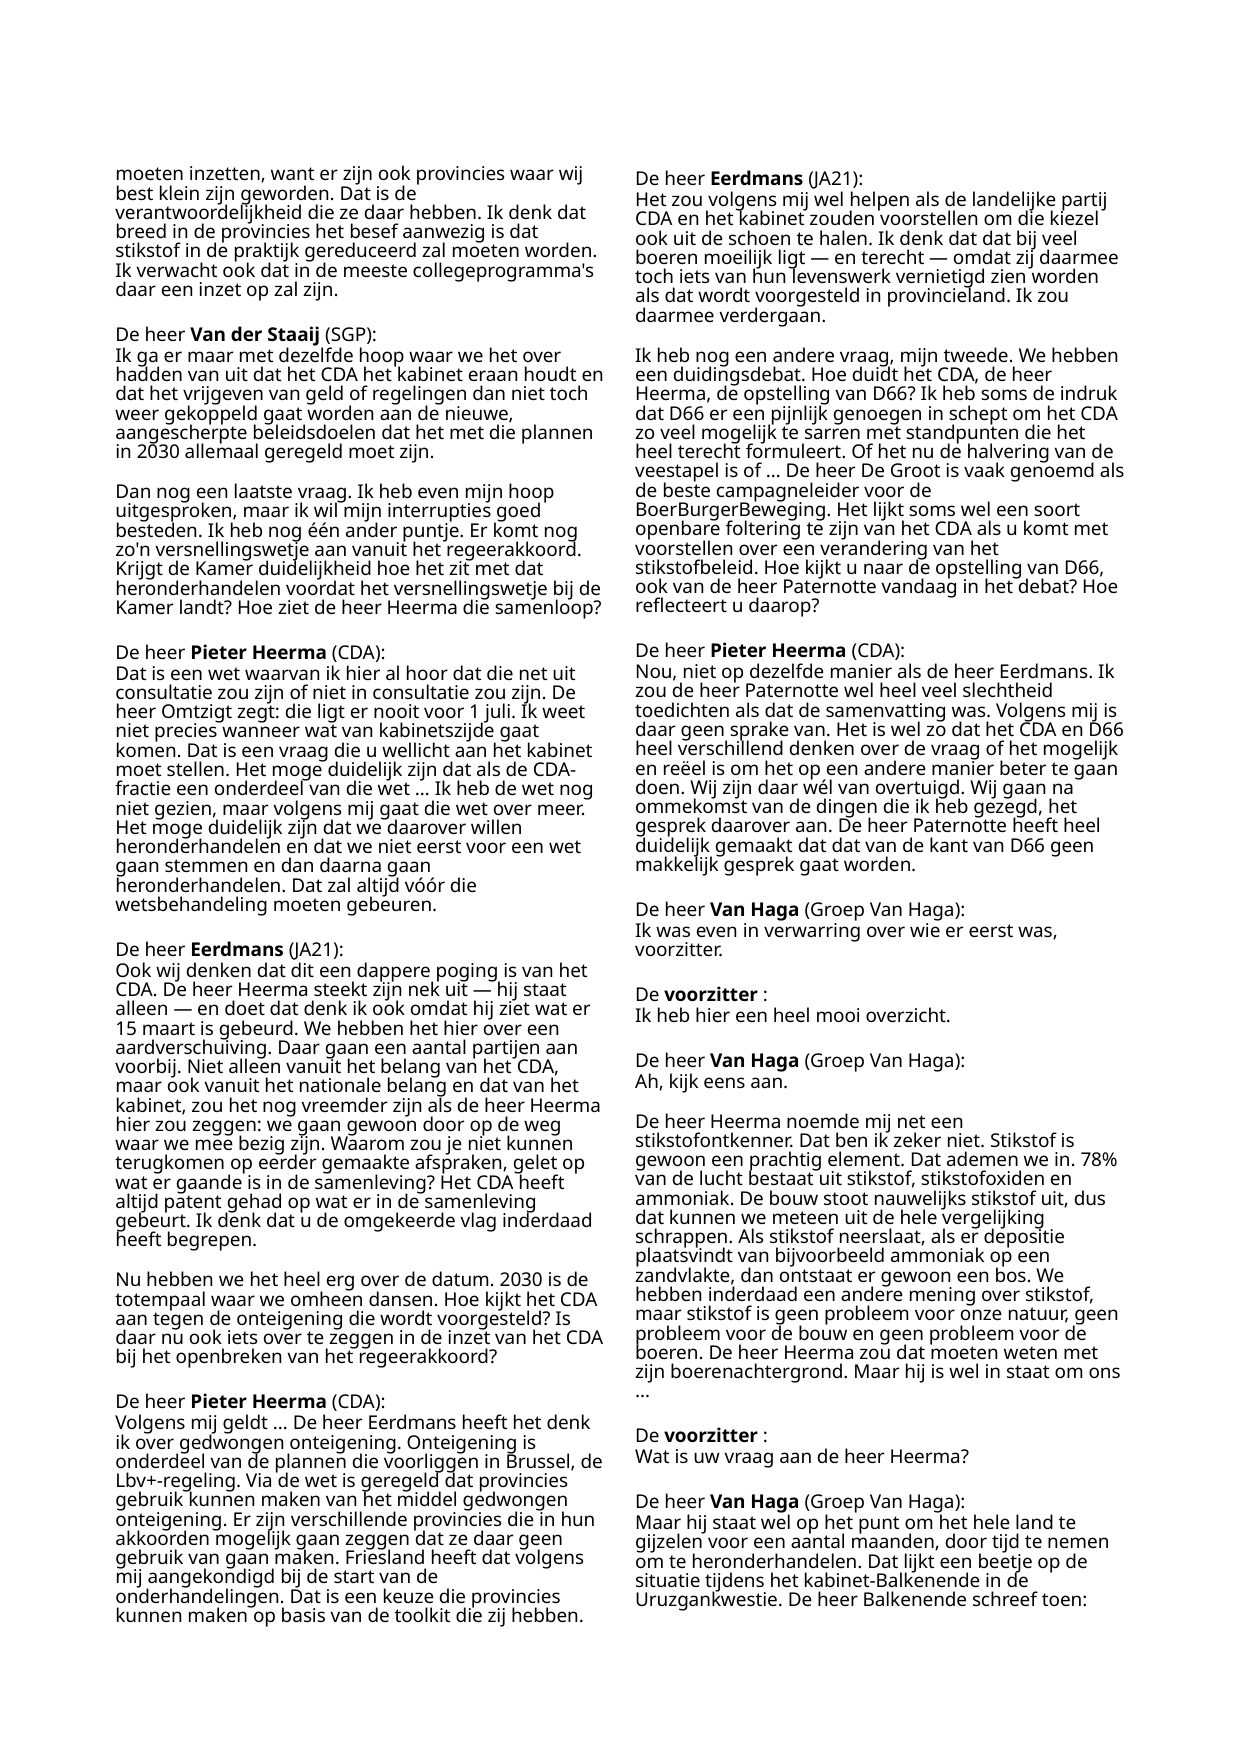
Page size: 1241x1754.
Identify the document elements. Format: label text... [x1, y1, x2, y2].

text Ah, kijk eens aan. [635, 1073, 1125, 1092]
text Ook wij denken dat dit een dappere poging is van het CDA. De heer Heerma steekt zijn nek uit — hij staat alleen — en doet dat denk ik ook omdat hij ziet wat er 15 maart is gebeurd. We hebben het hier over een aardverschuiving. Daar gaan een aantal partijen aan voorbij. Niet alleen vanuit het belang van het CDA, maar ook vanuit het nationale belang en dat van het kabinet, zou het nog vreemder zijn als de heer Heerma hier zou zeggen: we gaan gewoon door op de weg waar we mee bezig zijn. Waarom zou je niet kunnen terugkomen op eerder gemaakte afspraken, gelet op wat er gaande is in de samenleving? Het CDA heeft altijd patent gehad op wat er in de samenleving gebeurt. Ik denk dat u de omgekeerde vlag inderdaad heeft begrepen. [115, 962, 605, 1251]
text Het zou volgens mij wel helpen als de landelijke partij CDA en het kabinet zouden voorstellen om die kiezel ook uit de schoen te halen. Ik denk dat dat bij veel boeren moeilijk ligt — en terecht — omdat zij daarmee toch iets van hun levenswerk vernietigd zien worden als dat wordt voorgesteld in provincieland. Ik zou daarmee verdergaan. [635, 191, 1125, 326]
text Ik was even in verwarring over wie er eerst was, voorzitter. [635, 922, 1125, 960]
text Dat is een wet waarvan ik hier al hoor dat die net uit consultatie zou zijn of niet in consultatie zou zijn. De heer Omtzigt zegt: die ligt er nooit voor 1 juli. Ik weet niet precies wanneer wat van kabinetszijde gaat komen. Dat is een vraag die u wellicht aan het kabinet moet stellen. Het moge duidelijk zijn dat als de CDA-fractie een onderdeel van die wet … Ik heb de wet nog niet gezien, maar volgens mij gaat die wet over meer. Het moge duidelijk zijn dat we daarover willen heronderhandelen en dat we niet eerst voor een wet gaan stemmen en dan daarna gaan heronderhandelen. Dat zal altijd vóór die wetsbehandeling moeten gebeuren. [115, 664, 605, 915]
text De heer Eerdmans (JA21): [635, 165, 1125, 191]
text moeten inzetten, want er zijn ook provincies waar wij best klein zijn geworden. Dat is de verantwoordelijkheid die ze daar hebben. Ik denk dat breed in de provincies het besef aanwezig is dat stikstof in de praktijk gereduceerd zal moeten worden. Ik verwacht ook dat in de meeste collegeprogramma's daar een inzet op zal zijn. [115, 165, 605, 300]
text Nou, niet op dezelfde manier als de heer Eerdmans. Ik zou de heer Paternotte wel heel veel slechtheid toedichten als dat de samenvatting was. Volgens mij is daar geen sprake van. Het is wel zo dat het CDA en D66 heel verschillend denken over de vraag of het mogelijk en reëel is om het op een andere manier beter te gaan doen. Wij zijn daar wél van overtuigd. Wij gaan na ommekomst van de dingen die ik heb gezegd, het gesprek daarover aan. De heer Paternotte heeft heel duidelijk gemaakt dat dat van de kant van D66 geen makkelijk gesprek gaat worden. [635, 663, 1125, 875]
text De voorzitter : [635, 981, 1125, 1007]
text Maar hij staat wel op het punt om het hele land te gijzelen voor een aantal maanden, door tijd te nemen om te heronderhandelen. Dat lijkt een beetje op de situatie tijdens het kabinet-Balkenende in de Uruzgankwestie. De heer Balkenende schreef toen: [635, 1514, 1125, 1610]
text De heer Pieter Heerma (CDA): [635, 637, 1125, 663]
text De voorzitter : [635, 1422, 1125, 1448]
text Ik heb hier een heel mooi overzicht. [635, 1007, 1125, 1026]
text De heer Van Haga (Groep Van Haga): [635, 1047, 1125, 1073]
text Wat is uw vraag aan de heer Heerma? [635, 1448, 1125, 1467]
text De heer Heerma noemde mij net een stikstofontkenner. Dat ben ik zeker niet. Stikstof is gewoon een prachtig element. Dat ademen we in. 78% van de lucht bestaat uit stikstof, stikstofoxiden en ammoniak. De bouw stoot nauwelijks stikstof uit, dus dat kunnen we meteen uit de hele vergelijking schrappen. Als stikstof neerslaat, als er depositie plaatsvindt van bijvoorbeeld ammoniak op een zandvlakte, dan ontstaat er gewoon een bos. We hebben inderdaad een andere mening over stikstof, maar stikstof is geen probleem voor onze natuur, geen probleem voor de bouw en geen probleem voor de boeren. De heer Heerma zou dat moeten weten met zijn boerenachtergrond. Maar hij is wel in staat om ons … [635, 1113, 1125, 1402]
text De heer Eerdmans (JA21): [115, 936, 605, 962]
text De heer Van der Staaij (SGP): [115, 321, 605, 347]
text Nu hebben we het heel erg over de datum. 2030 is de totempaal waar we omheen dansen. Hoe kijkt het CDA aan tegen de onteigening die wordt voorgesteld? Is daar nu ook iets over te zeggen in de inzet van het CDA bij het openbreken van het regeerakkoord? [115, 1271, 605, 1368]
text De heer Van Haga (Groep Van Haga): [635, 896, 1125, 922]
text Ik heb nog een andere vraag, mijn tweede. We hebben een duidingsdebat. Hoe duidt het CDA, de heer Heerma, de opstelling van D66? Ik heb soms de indruk dat D66 er een pijnlijk genoegen in schept om het CDA zo veel mogelijk te sarren met standpunten die het heel terecht formuleert. Of het nu de halvering van de veestapel is of … De heer De Groot is vaak genoemd als de beste campagneleider voor de BoerBurgerBeweging. Het lijkt soms wel een soort openbare foltering te zijn van het CDA als u komt met voorstellen over een verandering van het stikstofbeleid. Hoe kijkt u naar de opstelling van D66, ook van de heer Paternotte vandaag in het debat? Hoe reflecteert u daarop? [635, 347, 1125, 617]
text De heer Pieter Heerma (CDA): [115, 639, 605, 664]
text De heer Van Haga (Groep Van Haga): [635, 1488, 1125, 1514]
text De heer Pieter Heerma (CDA): [115, 1389, 605, 1414]
text Ik ga er maar met dezelfde hoop waar we het over hadden van uit dat het CDA het kabinet eraan houdt en dat het vrijgeven van geld of regelingen dan niet toch weer gekoppeld gaat worden aan de nieuwe, aangescherpte beleidsdoelen dat het met die plannen in 2030 allemaal geregeld moet zijn. [115, 347, 605, 462]
text Dan nog een laatste vraag. Ik heb even mijn hoop uitgesproken, maar ik wil mijn interrupties goed besteden. Ik heb nog één ander puntje. Er komt nog zo'n versnellingswetje aan vanuit het regeerakkoord. Krijgt de Kamer duidelijkheid hoe het zit met dat heronderhandelen voordat het versnellingswetje bij de Kamer landt? Hoe ziet de heer Heerma die samenloop? [115, 483, 605, 618]
text Volgens mij geldt … De heer Eerdmans heeft het denk ik over gedwongen onteigening. Onteigening is onderdeel van de plannen die voorliggen in Brussel, de Lbv+-regeling. Via de wet is geregeld dat provincies gebruik kunnen maken van het middel gedwongen onteigening. Er zijn verschillende provincies die in hun akkoorden mogelijk gaan zeggen dat ze daar geen gebruik van gaan maken. Friesland heeft dat volgens mij aangekondigd bij de start van de onderhandelingen. Dat is een keuze die provincies kunnen maken op basis van de toolkit die zij hebben. [115, 1414, 605, 1626]
